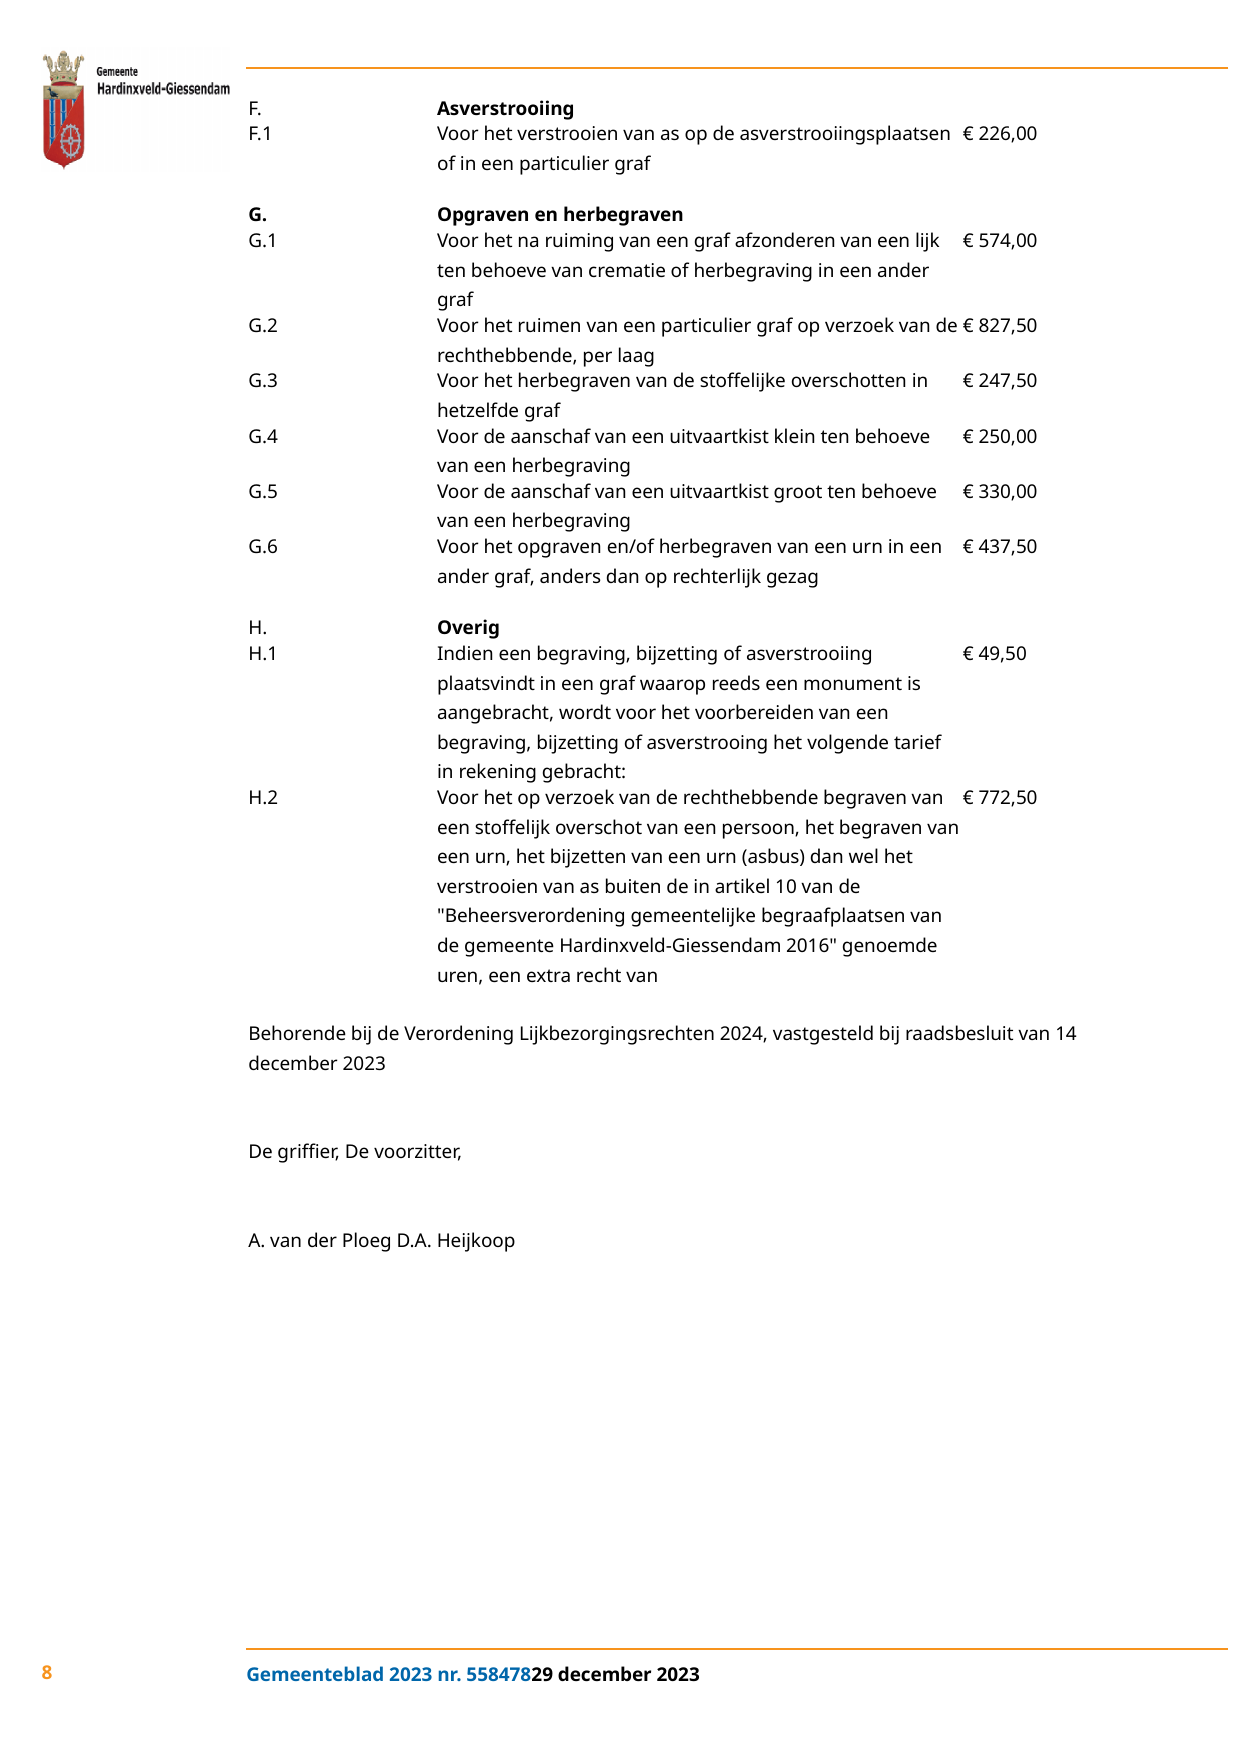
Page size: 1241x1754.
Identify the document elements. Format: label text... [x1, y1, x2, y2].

table_cell Indien een begraving, bijzetting of asverstrooiing plaatsvindt in een graf waarop reeds een monument is aangebracht, wordt voor het voorbereiden van een begraving, bijzetting of asverstrooing het volgende tarief in rekening gebracht: [437, 640, 963, 784]
table_cell G.6 [248, 534, 437, 589]
table_cell F.1 [248, 121, 437, 176]
table_cell Voor het herbegraven van de stoffelijke overschotten in hetzelfde graf [437, 368, 963, 423]
table_cell G.2 [248, 312, 437, 367]
table_cell G.5 [248, 478, 437, 533]
table_cell [963, 615, 1152, 640]
table_cell H. [248, 615, 437, 640]
table_cell [963, 95, 1152, 121]
table_cell F. [248, 95, 437, 121]
table_cell Overig [437, 615, 963, 640]
table_cell [248, 176, 437, 202]
table_cell G.3 [248, 368, 437, 423]
table_cell G.4 [248, 423, 437, 478]
table_cell € 250,00 [963, 423, 1152, 478]
table_cell Voor de aanschaf van een uitvaartkist klein ten behoeve van een herbegraving [437, 423, 963, 478]
table_cell [437, 589, 963, 614]
table_cell Asverstrooiing [437, 95, 963, 121]
table_cell G.1 [248, 227, 437, 312]
table_cell Voor het opgraven en/of herbegraven van een urn in een ander graf, anders dan op rechterlijk gezag [437, 534, 963, 589]
picture [41, 47, 231, 172]
table_cell € 330,00 [963, 478, 1152, 533]
table_cell [963, 176, 1152, 202]
table_cell [248, 589, 437, 614]
table_cell € 49,50 [963, 640, 1152, 784]
table_cell Opgraven en herbegraven [437, 202, 963, 227]
table_cell Voor de aanschaf van een uitvaartkist groot ten behoeve van een herbegraving [437, 478, 963, 533]
table_cell Voor het verstrooien van as op de asverstrooiingsplaatsen of in een particulier graf [437, 121, 963, 176]
table_cell G. [248, 202, 437, 227]
table_cell [437, 176, 963, 202]
table_cell [963, 589, 1152, 614]
table_cell Voor het na ruiming van een graf afzonderen van een lijk ten behoeve van crematie of herbegraving in een ander graf [437, 227, 963, 312]
table_cell € 574,00 [963, 227, 1152, 312]
table_cell Voor het ruimen van een particulier graf op verzoek van de rechthebbende, per laag [437, 312, 963, 367]
table_cell H.2 [248, 784, 437, 987]
table_cell € 226,00 [963, 121, 1152, 176]
table_cell € 437,50 [963, 534, 1152, 589]
text A. van der Ploeg D.A. Heijkoop [248, 1227, 1152, 1253]
table_cell Voor het op verzoek van de rechthebbende begraven van een stoffelijk overschot van een persoon, het begraven van een urn, het bijzetten van een urn (asbus) dan wel het verstrooien van as buiten de in artikel 10 van de "Beheersverordening gemeentelijke begraafplaatsen van de gemeente Hardinxveld-Giessendam 2016" genoemde uren, een extra recht van [437, 784, 963, 987]
table_cell € 827,50 [963, 312, 1152, 367]
text Behorende bij de Verordening Lijkbezorgingsrechten 2024, vastgesteld bij raadsbesluit van 14 december 2023 [248, 1020, 1152, 1076]
table_cell [963, 202, 1152, 227]
table_cell € 247,50 [963, 368, 1152, 423]
table_cell H.1 [248, 640, 437, 784]
text De griffier, De voorzitter, [248, 1139, 1152, 1164]
table_cell € 772,50 [963, 784, 1152, 987]
